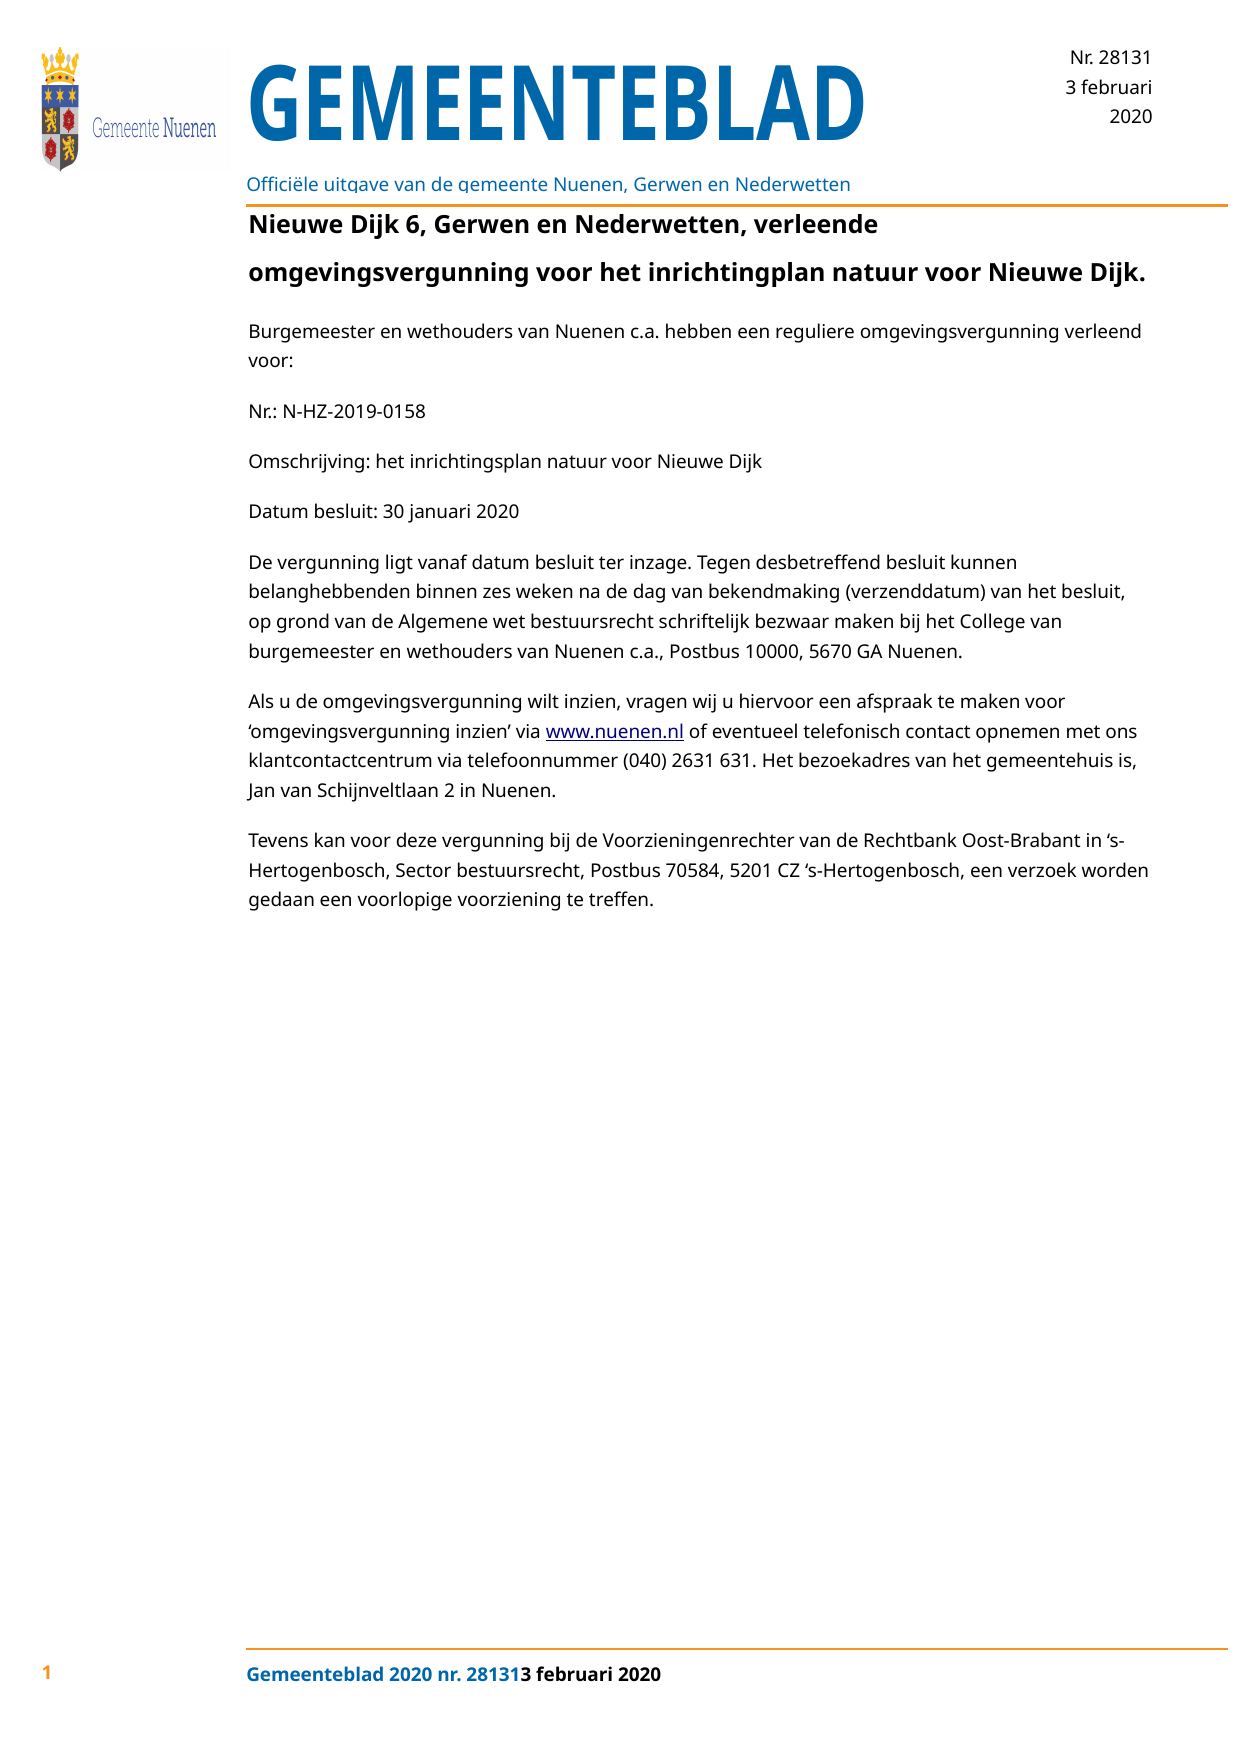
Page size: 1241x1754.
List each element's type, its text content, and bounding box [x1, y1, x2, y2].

text Nieuwe Dijk 6, Gerwen en Nederwetten, verleende omgevingsvergunning voor het inrichtingplan natuur voor Nieuwe Dijk. [248, 207, 1152, 288]
text Tevens kan voor deze vergunning bij de Voorzieningenrechter van de Rechtbank Oost-Brabant in ‘s-Hertogenbosch, Sector bestuursrecht, Postbus 70584, 5201 CZ ‘s-Hertogenbosch, een verzoek worden gedaan een voorlopige voorziening te treffen. [248, 827, 1152, 912]
text Datum besluit: 30 januari 2020 [248, 499, 1152, 524]
text Omschrijving: het inrichtingsplan natuur voor Nieuwe Dijk [248, 448, 1152, 474]
text Burgemeester en wethouders van Nuenen c.a. hebben een reguliere omgevingsvergunning verleend voor: [248, 318, 1152, 373]
text De vergunning ligt vanaf datum besluit ter inzage. Tegen desbetreffend besluit kunnen belanghebbenden binnen zes weken na de dag van bekendmaking (verzenddatum) van het besluit, op grond van de Algemene wet bestuursrecht schriftelijk bezwaar maken bij het College van burgemeester en wethouders van Nuenen c.a., Postbus 10000, 5670 GA Nuenen. [248, 549, 1152, 664]
text Nr.: N-HZ-2019-0158 [248, 398, 1152, 424]
text Als u de omgevingsvergunning wilt inzien, vragen wij u hiervoor een afspraak te maken voor ‘omgevingsvergunning inzien’ via www.nuenen.nl of eventueel telefonisch contact opnemen met ons klantcontactcentrum via telefoonnummer (040) 2631 631. Het bezoekadres van het gemeentehuis is, Jan van Schijnveltlaan 2 in Nuenen. [248, 688, 1152, 803]
picture [41, 47, 231, 172]
